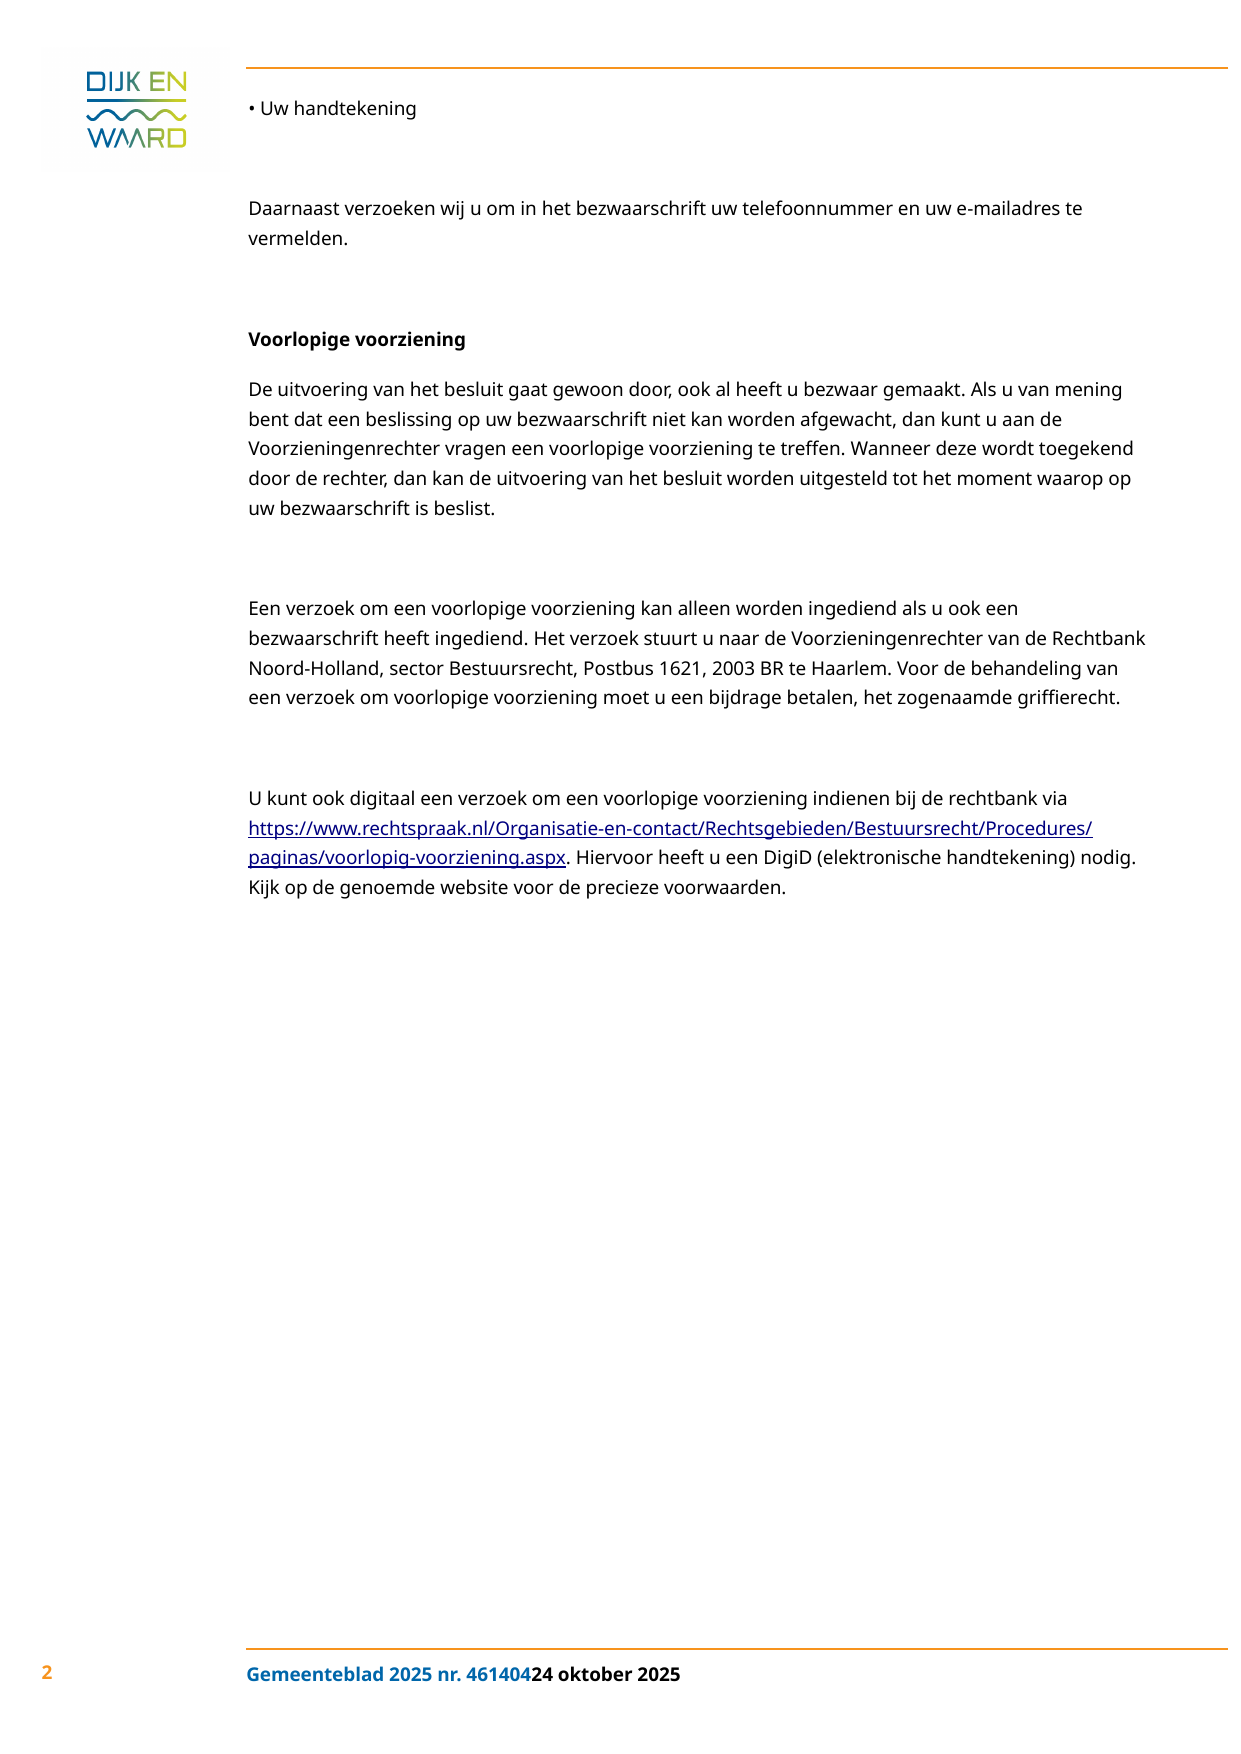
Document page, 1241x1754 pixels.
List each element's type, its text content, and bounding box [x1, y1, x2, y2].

text Daarnaast verzoeken wij u om in het bezwaarschrift uw telefoonnummer en uw e-mailadres te vermelden. [248, 196, 1152, 251]
text De uitvoering van het besluit gaat gewoon door, ook al heeft u bezwaar gemaakt. Als u van mening bent dat een beslissing op uw bezwaarschrift niet kan worden afgewacht, dan kunt u aan de Voorzieningenrechter vragen een voorlopige voorziening te treffen. Wanneer deze wordt toegekend door de rechter, dan kan de uitvoering van het besluit worden uitgesteld tot het moment waarop op uw bezwaarschrift is beslist. [248, 376, 1152, 521]
text U kunt ook digitaal een verzoek om een voorlopige voorziening indienen bij de rechtbank via https://www.rechtspraak.nl/Organisatie-en-contact/Rechtsgebieden/Bestuursrecht/Procedures/paginas/voorlopig-voorziening.aspx. Hiervoor heeft u een DigiD (elektronische handtekening) nodig. Kijk op de genoemde website voor de precieze voorwaarden. [248, 785, 1152, 900]
picture [41, 47, 231, 172]
text Voorlopige voorziening [248, 326, 1152, 352]
text Een verzoek om een voorlopige voorziening kan alleen worden ingediend als u ook een bezwaarschrift heeft ingediend. Het verzoek stuurt u naar de Voorzieningenrechter van de Rechtbank Noord-Holland, sector Bestuursrecht, Postbus 1621, 2003 BR te Haarlem. Voor de behandeling van een verzoek om voorlopige voorziening moet u een bijdrage betalen, het zogenaamde griffierecht. [248, 596, 1152, 710]
text • Uw handtekening [248, 95, 1152, 121]
